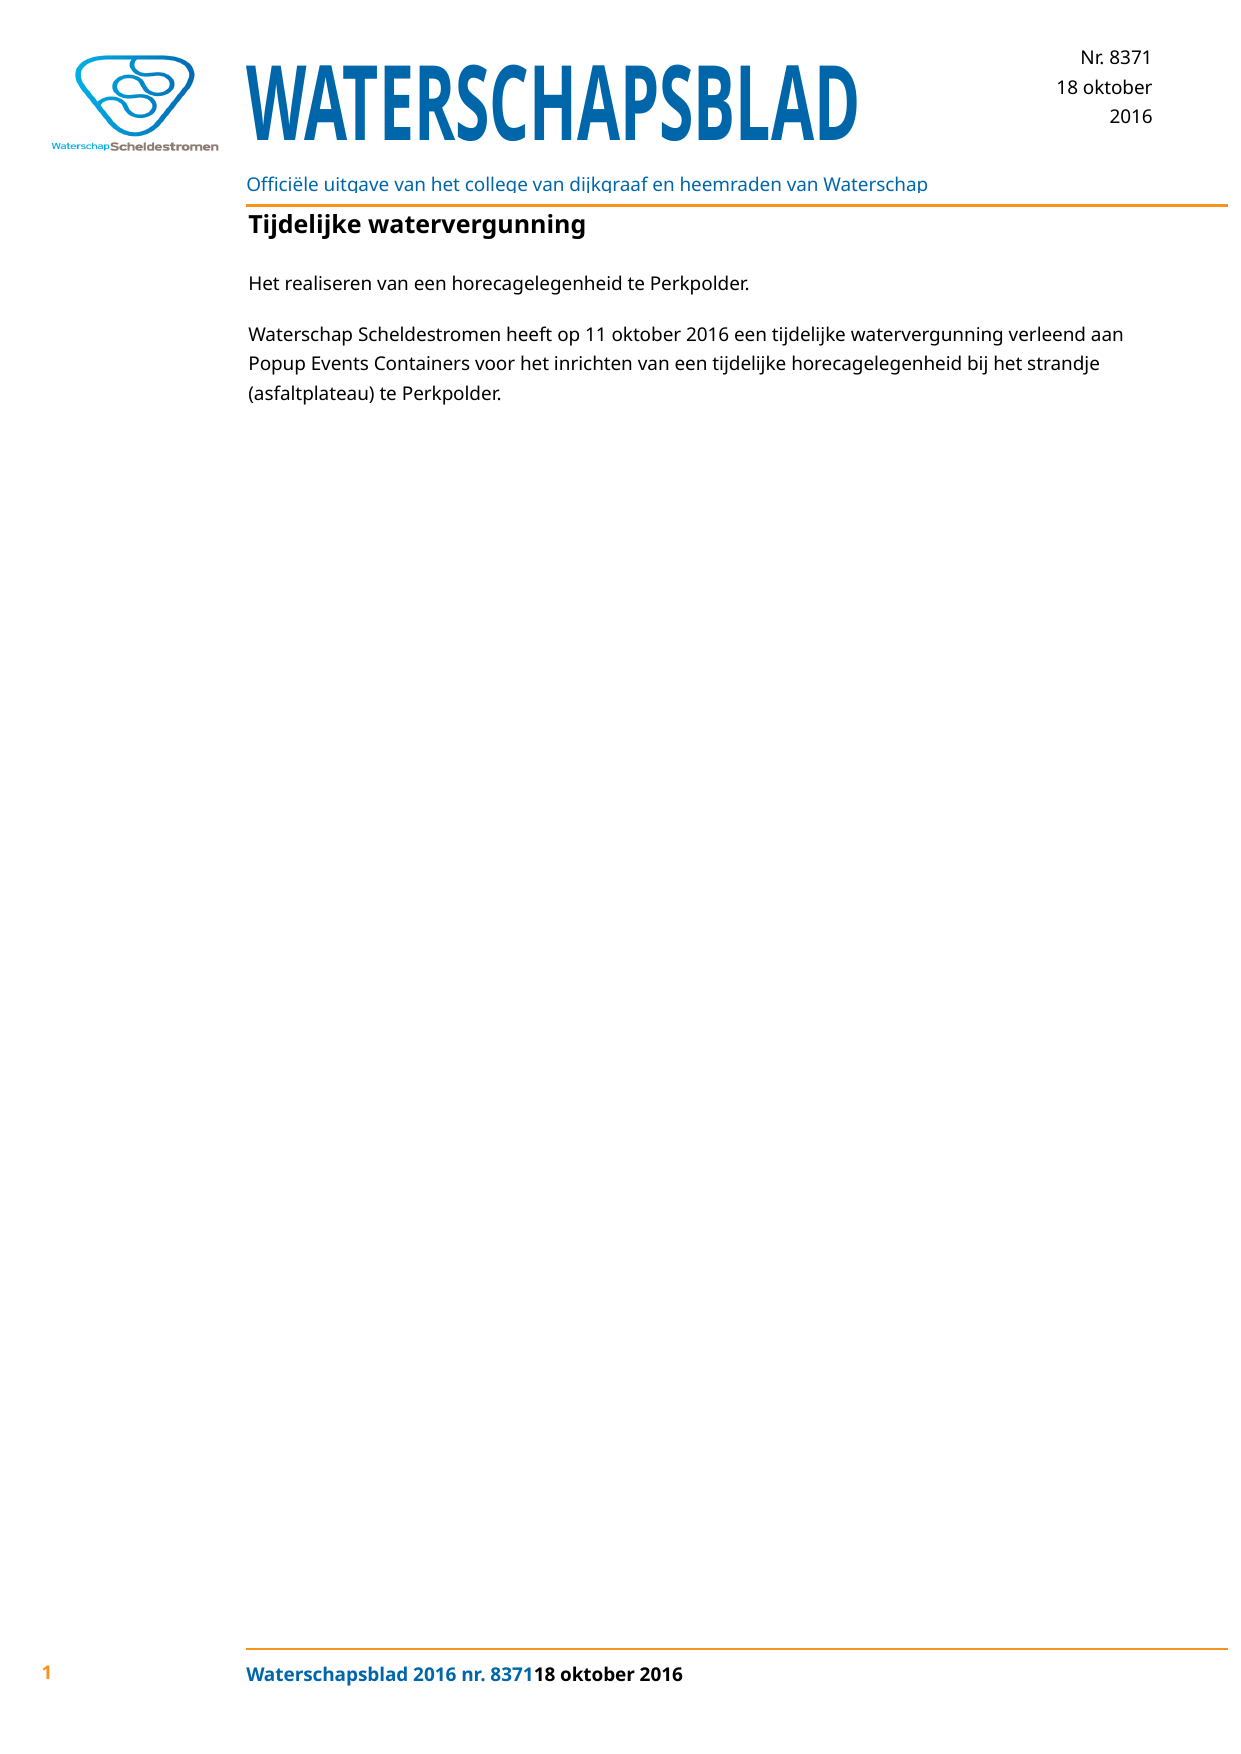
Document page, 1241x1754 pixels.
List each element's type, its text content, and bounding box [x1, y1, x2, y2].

picture [41, 47, 231, 172]
text Het realiseren van een horecagelegenheid te Perkpolder. [248, 270, 1152, 296]
text Tijdelijke watervergunning [248, 207, 1152, 241]
text Waterschap Scheldestromen heeft op 11 oktober 2016 een tijdelijke watervergunning verleend aan Popup Events Containers voor het inrichten van een tijdelijke horecagelegenheid bij het strandje (asfaltplateau) te Perkpolder. [248, 321, 1152, 406]
